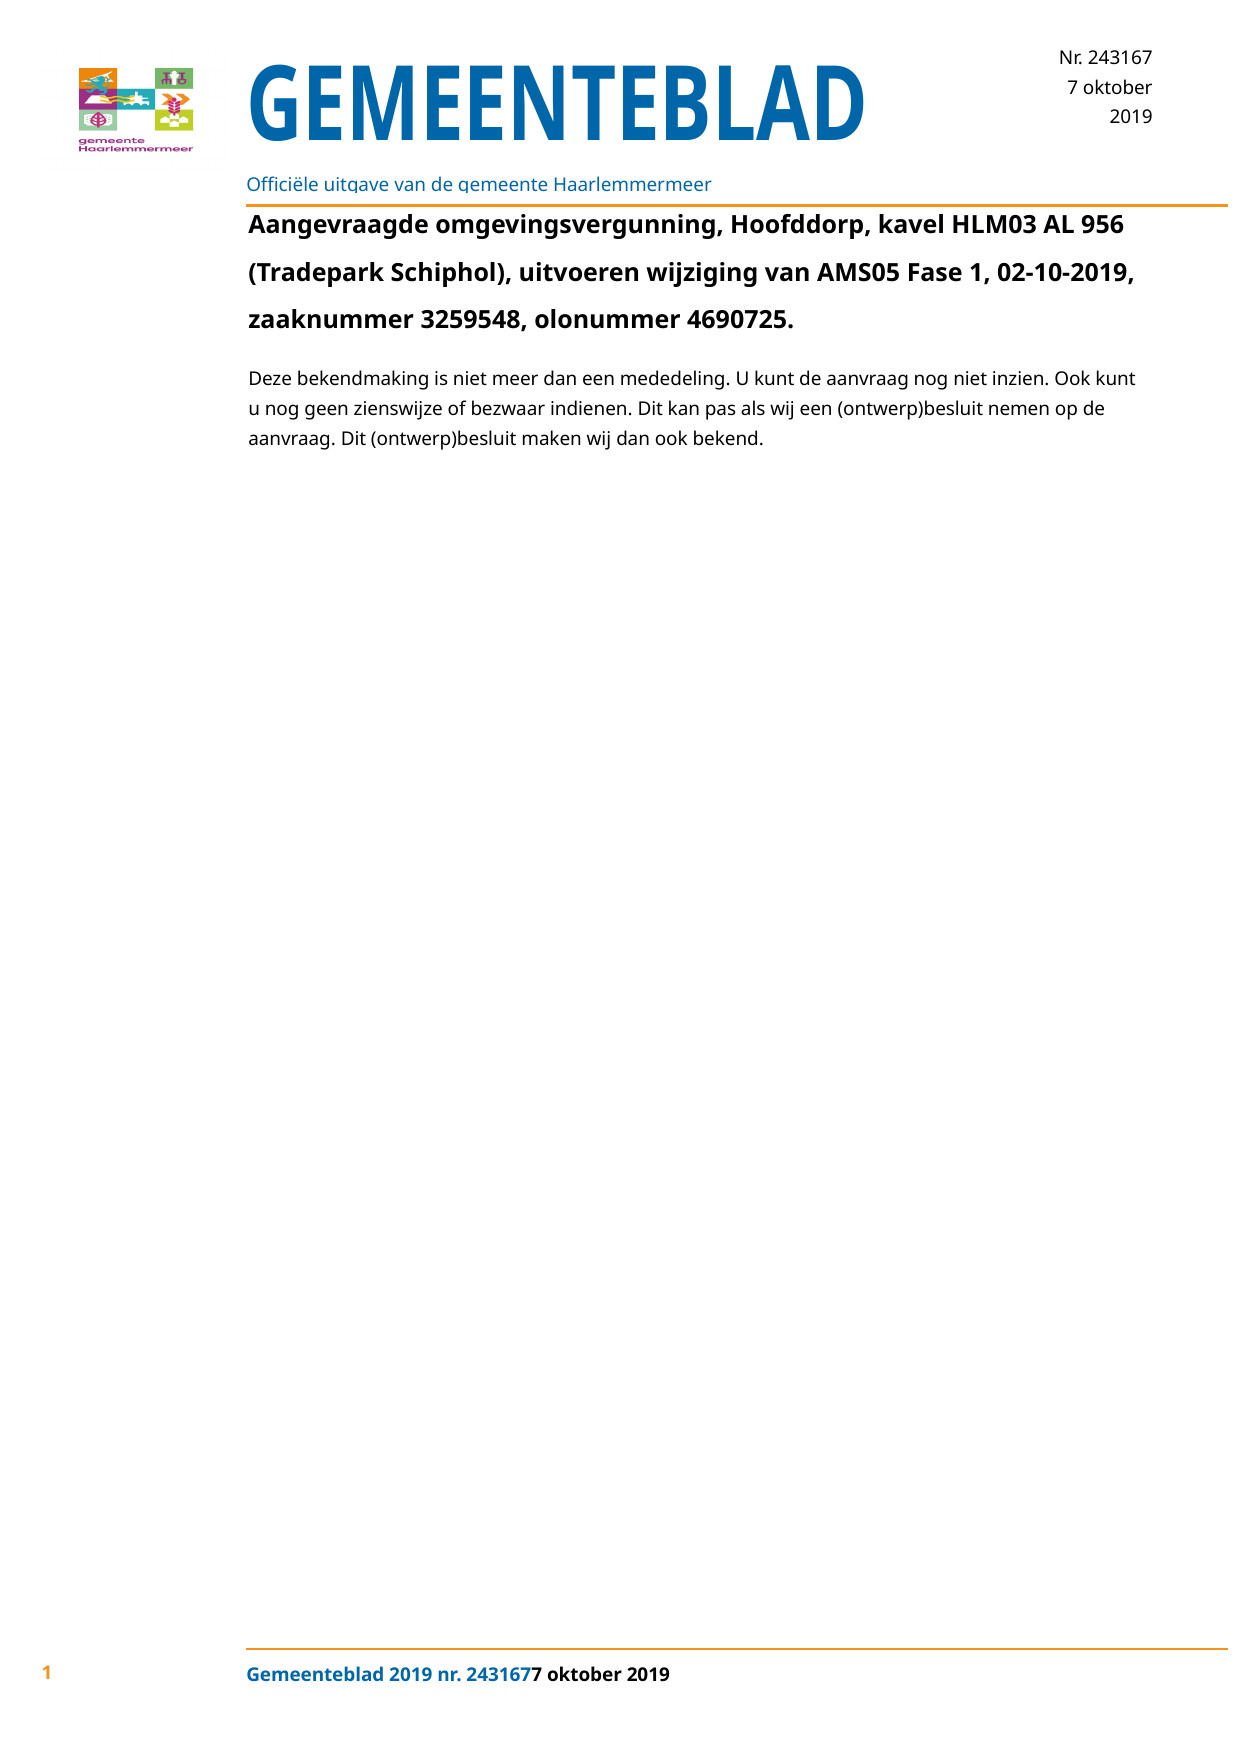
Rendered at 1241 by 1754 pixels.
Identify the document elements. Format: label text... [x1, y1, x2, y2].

picture [41, 47, 231, 172]
text Aangevraagde omgevingsvergunning, Hoofddorp, kavel HLM03 AL 956 (Tradepark Schiphol), uitvoeren wijziging van AMS05 Fase 1, 02-10-2019, zaaknummer 3259548, olonummer 4690725. [248, 207, 1152, 336]
text Deze bekendmaking is niet meer dan een mededeling. U kunt de aanvraag nog niet inzien. Ook kunt u nog geen zienswijze of bezwaar indienen. Dit kan pas als wij een (ontwerp)besluit nemen op de aanvraag. Dit (ontwerp)besluit maken wij dan ook bekend. [248, 366, 1152, 450]
